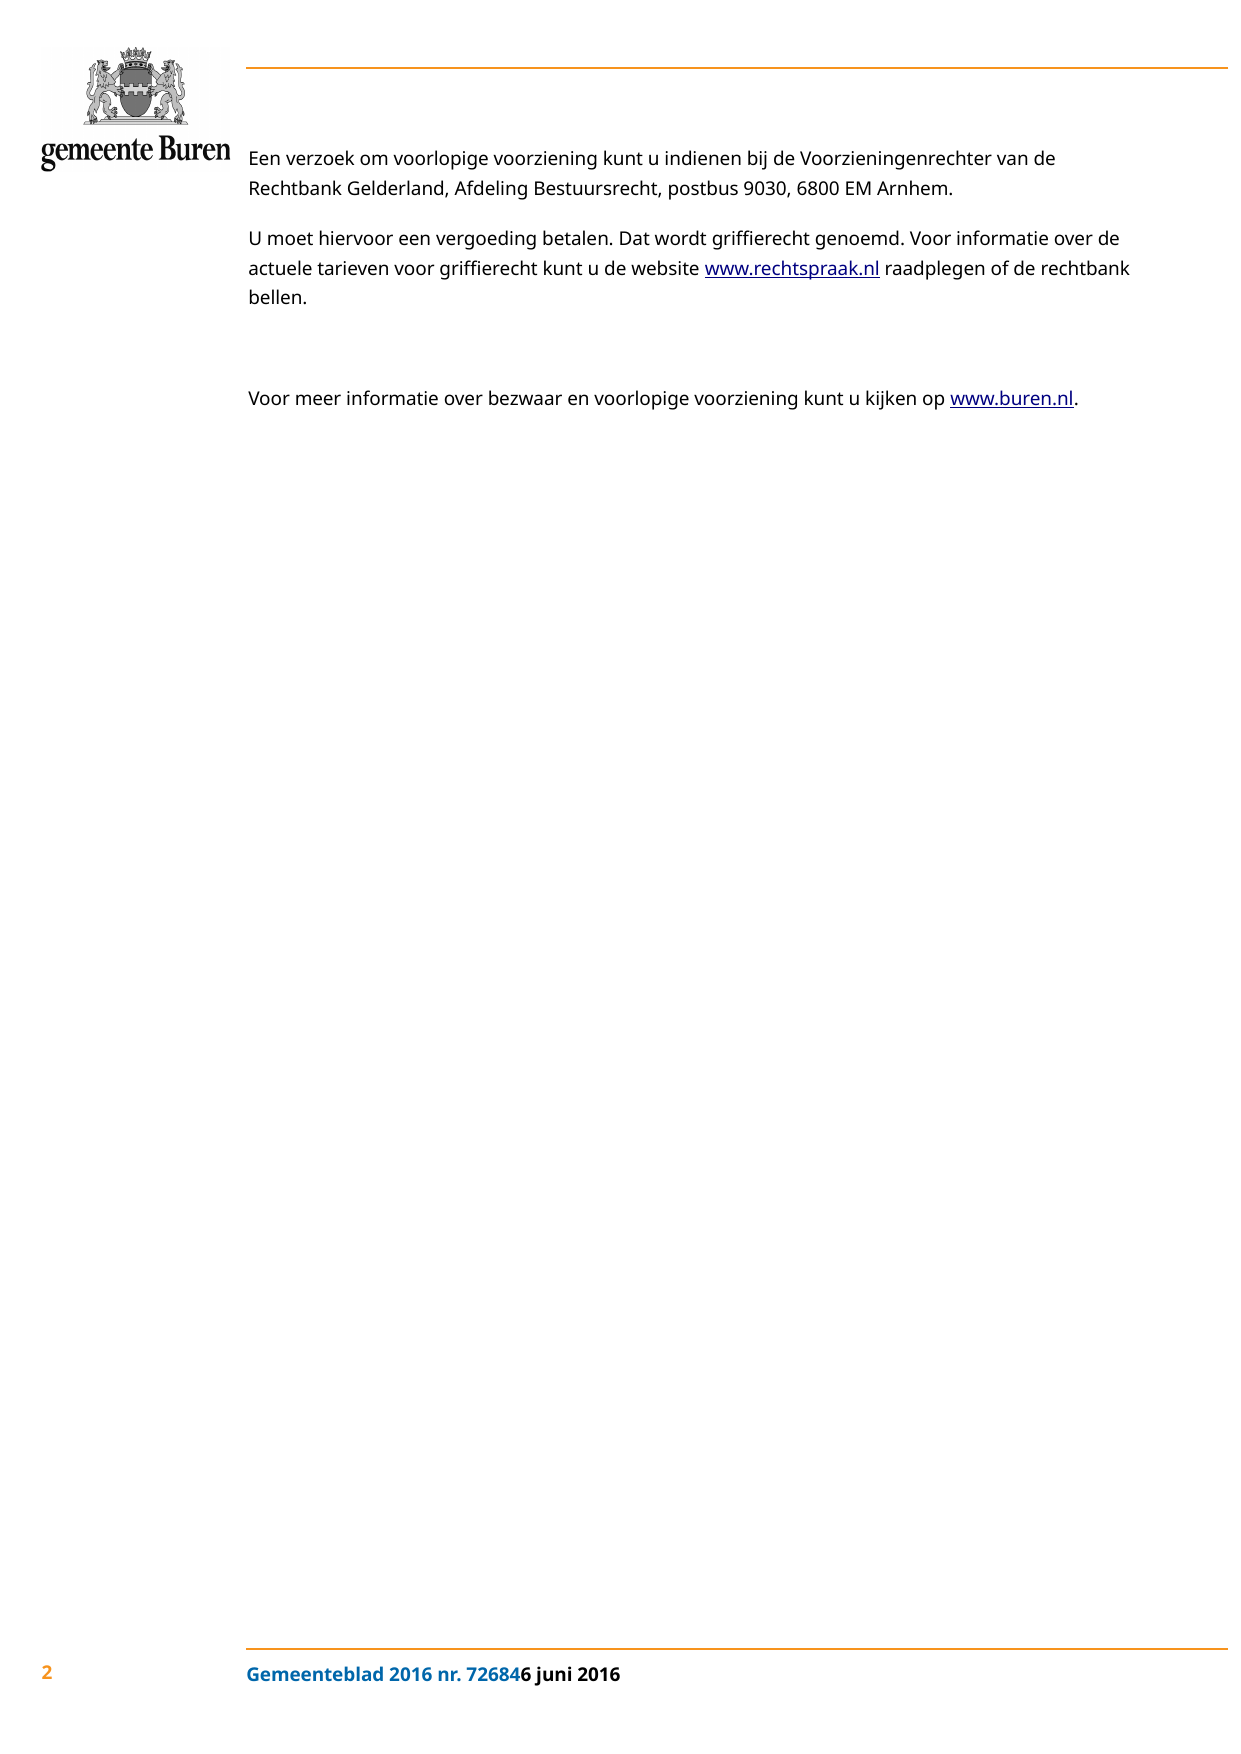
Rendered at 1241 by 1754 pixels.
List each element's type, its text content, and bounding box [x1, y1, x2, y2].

text U moet hiervoor een vergoeding betalen. Dat wordt griffierecht genoemd. Voor informatie over de actuele tarieven voor griffierecht kunt u de website www.rechtspraak.nl raadplegen of de rechtbank bellen. [248, 225, 1152, 310]
picture [41, 47, 231, 172]
text Een verzoek om voorlopige voorziening kunt u indienen bij de Voorzieningenrechter van de Rechtbank Gelderland, Afdeling Bestuursrecht, postbus 9030, 6800 EM Arnhem. [248, 145, 1152, 201]
text Voor meer informatie over bezwaar en voorlopige voorziening kunt u kijken op www.buren.nl. [248, 385, 1152, 411]
